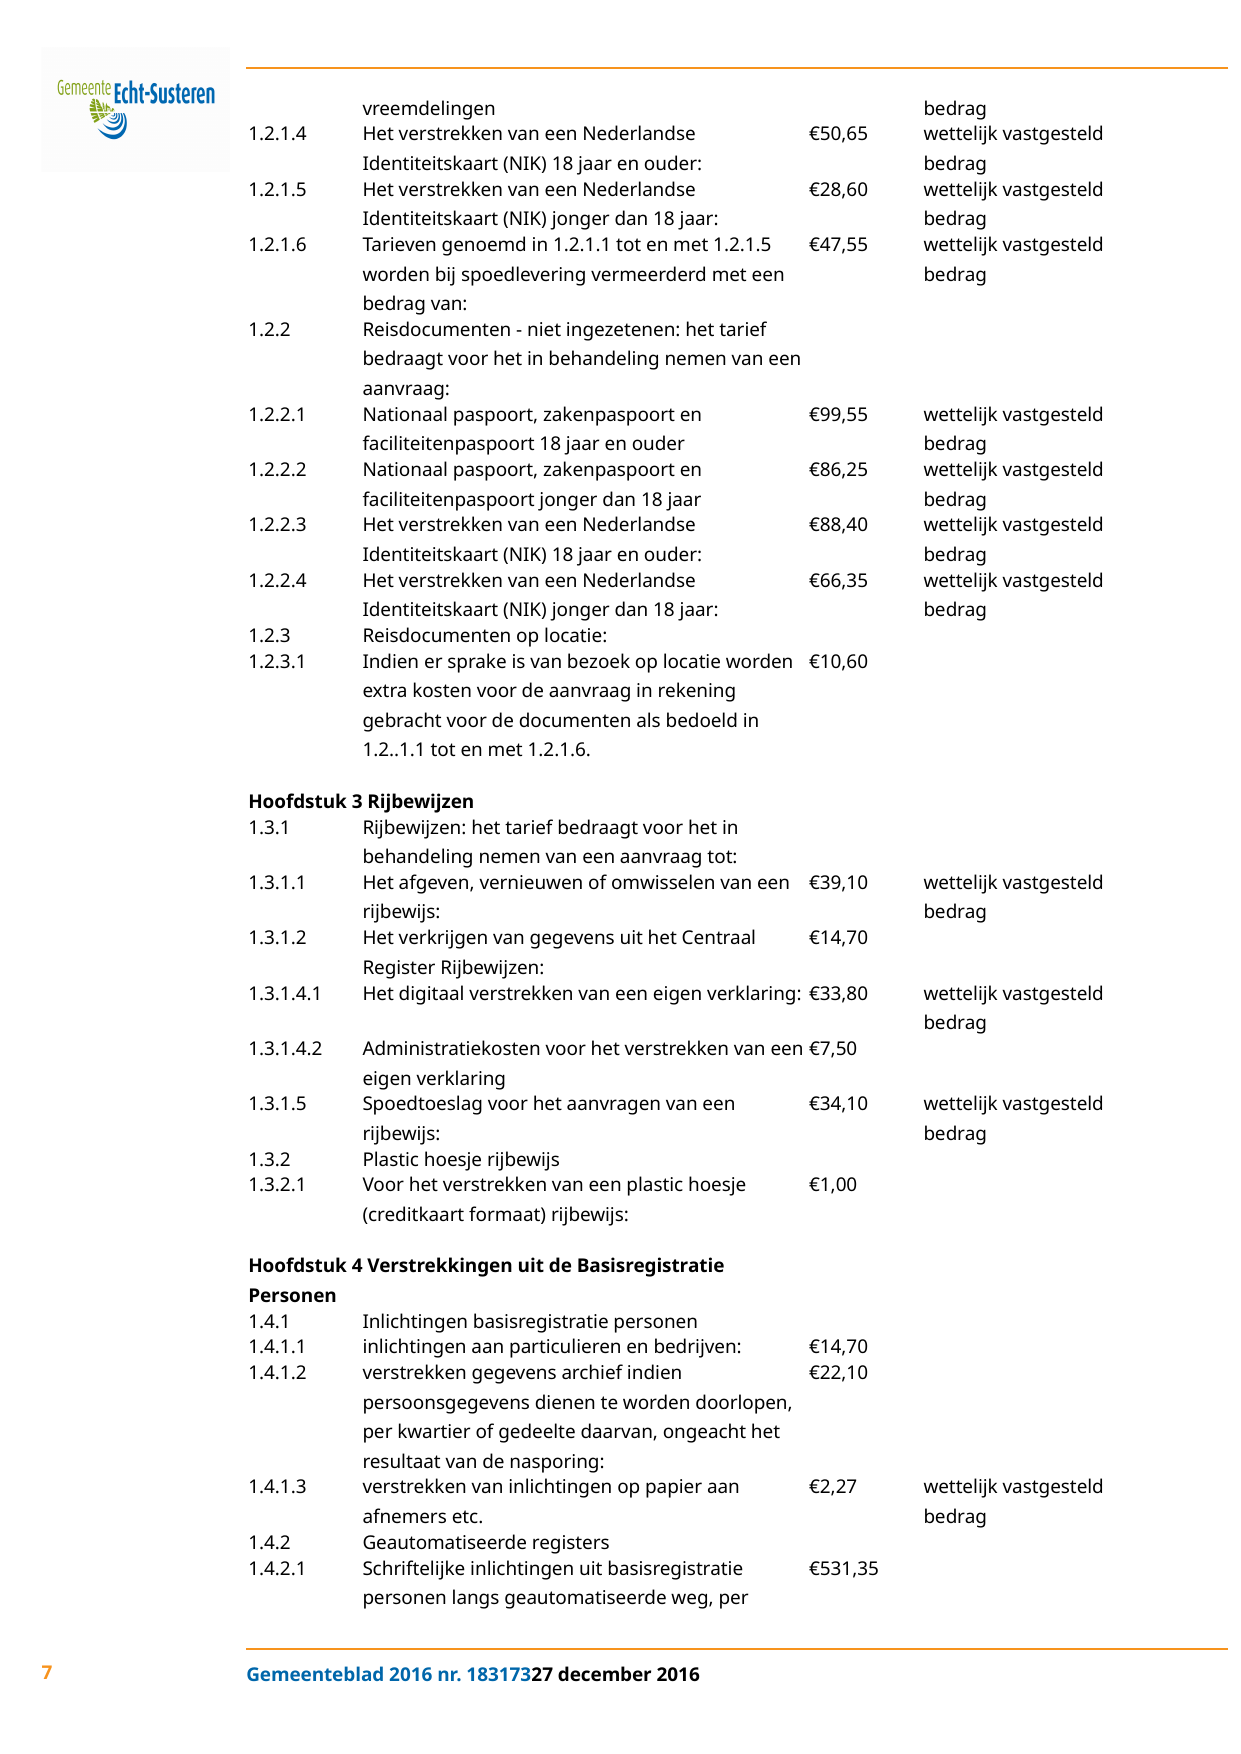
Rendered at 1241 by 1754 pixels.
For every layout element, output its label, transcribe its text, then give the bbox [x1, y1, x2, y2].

table_cell Plastic hoesje rijbewijs [362, 1146, 809, 1171]
table_cell wettelijk vastgesteld bedrag [923, 567, 1152, 622]
table_cell inlichtingen aan particulieren en bedrijven: [362, 1334, 809, 1359]
table_cell [923, 622, 1152, 648]
table_cell 1.2.2.3 [248, 512, 362, 567]
table_cell wettelijk vastgesteld bedrag [923, 456, 1152, 512]
table_cell [362, 1227, 809, 1252]
table_cell €28,60 [809, 176, 923, 231]
table_cell wettelijk vastgesteld bedrag [923, 1090, 1152, 1146]
table_cell €50,65 [809, 121, 923, 176]
table_cell €7,50 [809, 1035, 923, 1090]
table_cell €47,55 [809, 231, 923, 316]
table_cell [809, 788, 923, 814]
table_cell wettelijk vastgesteld bedrag [923, 176, 1152, 231]
table_cell 1.3.1 [248, 814, 362, 869]
table_cell 1.3.2 [248, 1146, 362, 1171]
table_cell €99,55 [809, 401, 923, 456]
table_cell [923, 814, 1152, 869]
picture [41, 47, 231, 172]
table_cell Tarieven genoemd in 1.2.1.1 tot en met 1.2.1.5 worden bij spoedlevering vermeerderd met een bedrag van: [362, 231, 809, 316]
table_cell 1.2.2.4 [248, 567, 362, 622]
table_cell 1.3.1.4.1 [248, 980, 362, 1035]
table_cell [809, 316, 923, 401]
table_cell €14,70 [809, 1334, 923, 1359]
table_cell €39,10 [809, 869, 923, 924]
table_cell Nationaal paspoort, zakenpaspoort en faciliteitenpaspoort 18 jaar en ouder [362, 401, 809, 456]
table_cell Rijbewijzen: het tarief bedraagt voor het in behandeling nemen van een aanvraag tot: [362, 814, 809, 869]
table_cell Het digitaal verstrekken van een eigen verklaring: [362, 980, 809, 1035]
table_cell 1.2.2.2 [248, 456, 362, 512]
table_cell [923, 1529, 1152, 1555]
table_cell [923, 316, 1152, 401]
table_cell 1.4.1.1 [248, 1334, 362, 1359]
table_cell Geautomatiseerde registers [362, 1529, 809, 1555]
table_cell 1.4.2.1 [248, 1555, 362, 1610]
table_cell [923, 1334, 1152, 1359]
table_cell 1.3.2.1 [248, 1171, 362, 1227]
table_cell [248, 95, 362, 121]
table_cell [923, 1146, 1152, 1171]
table_cell Indien er sprake is van bezoek op locatie worden extra kosten voor de aanvraag in rekening gebracht voor de documenten als bedoeld in 1.2..1.1 tot en met 1.2.1.6. [362, 648, 809, 762]
table_cell [809, 95, 923, 121]
table_cell wettelijk vastgesteld bedrag [923, 980, 1152, 1035]
table_cell €66,35 [809, 567, 923, 622]
table_cell [923, 1227, 1152, 1252]
table_cell wettelijk vastgesteld bedrag [923, 401, 1152, 456]
table_cell wettelijk vastgesteld bedrag [923, 869, 1152, 924]
table_cell [923, 1035, 1152, 1090]
table_cell Voor het verstrekken van een plastic hoesje (creditkaart formaat) rijbewijs: [362, 1171, 809, 1227]
table_cell [809, 1308, 923, 1333]
table_cell vreemdelingen [362, 95, 809, 121]
table_cell [923, 648, 1152, 762]
table_cell 1.3.1.5 [248, 1090, 362, 1146]
table_cell [809, 1529, 923, 1555]
table_cell Het afgeven, vernieuwen of omwisselen van een rijbewijs: [362, 869, 809, 924]
table_cell Het verstrekken van een Nederlandse Identiteitskaart (NIK) jonger dan 18 jaar: [362, 567, 809, 622]
table_cell [923, 1253, 1152, 1308]
table_cell 1.3.1.4.2 [248, 1035, 362, 1090]
table_cell 1.2.1.6 [248, 231, 362, 316]
table_cell [923, 1359, 1152, 1474]
table_cell Schriftelijke inlichtingen uit basisregistratie personen langs geautomatiseerde weg, per [362, 1555, 809, 1610]
table_cell [248, 763, 362, 788]
table_cell verstrekken van inlichtingen op papier aan afnemers etc. [362, 1474, 809, 1529]
table_cell Inlichtingen basisregistratie personen [362, 1308, 809, 1333]
table_cell €22,10 [809, 1359, 923, 1474]
table_cell Het verstrekken van een Nederlandse Identiteitskaart (NIK) jonger dan 18 jaar: [362, 176, 809, 231]
table_cell Hoofdstuk 4 Verstrekkingen uit de Basisregistratie Personen [248, 1253, 809, 1308]
table_cell 1.4.1.3 [248, 1474, 362, 1529]
table_cell wettelijk vastgesteld bedrag [923, 512, 1152, 567]
table_cell €10,60 [809, 648, 923, 762]
table_cell [923, 925, 1152, 980]
table_cell 1.3.1.1 [248, 869, 362, 924]
table_cell [362, 763, 809, 788]
table_cell 1.2.3.1 [248, 648, 362, 762]
table_cell 1.4.2 [248, 1529, 362, 1555]
table_cell [809, 622, 923, 648]
table_cell €33,80 [809, 980, 923, 1035]
table_cell €88,40 [809, 512, 923, 567]
table_cell Het verkrijgen van gegevens uit het Centraal Register Rijbewijzen: [362, 925, 809, 980]
table_cell 1.4.1 [248, 1308, 362, 1333]
table_cell €86,25 [809, 456, 923, 512]
table_cell 1.2.3 [248, 622, 362, 648]
table_cell Reisdocumenten op locatie: [362, 622, 809, 648]
table_cell 1.2.2.1 [248, 401, 362, 456]
table_cell €34,10 [809, 1090, 923, 1146]
table_cell bedrag [923, 95, 1152, 121]
table_cell wettelijk vastgesteld bedrag [923, 121, 1152, 176]
table_cell [809, 1146, 923, 1171]
table_cell €2,27 [809, 1474, 923, 1529]
table_cell [248, 1227, 362, 1252]
table_cell wettelijk vastgesteld bedrag [923, 1474, 1152, 1529]
table_cell [809, 1253, 923, 1308]
table_cell €1,00 [809, 1171, 923, 1227]
table_cell 1.4.1.2 [248, 1359, 362, 1474]
table_cell Hoofdstuk 3 Rijbewijzen [248, 788, 809, 814]
table_cell Nationaal paspoort, zakenpaspoort en faciliteitenpaspoort jonger dan 18 jaar [362, 456, 809, 512]
table_cell Het verstrekken van een Nederlandse Identiteitskaart (NIK) 18 jaar en ouder: [362, 512, 809, 567]
table_cell €531,35 [809, 1555, 923, 1610]
table_cell [923, 1555, 1152, 1610]
table_cell €14,70 [809, 925, 923, 980]
table_cell 1.3.1.2 [248, 925, 362, 980]
table_cell Reisdocumenten - niet ingezetenen: het tarief bedraagt voor het in behandeling nemen van een aanvraag: [362, 316, 809, 401]
table_cell 1.2.1.5 [248, 176, 362, 231]
table_cell [923, 788, 1152, 814]
table_cell [923, 1308, 1152, 1333]
table_cell wettelijk vastgesteld bedrag [923, 231, 1152, 316]
table_cell [923, 763, 1152, 788]
table_cell verstrekken gegevens archief indien persoonsgegevens dienen te worden doorlopen, per kwartier of gedeelte daarvan, ongeacht het resultaat van de nasporing: [362, 1359, 809, 1474]
table_cell Het verstrekken van een Nederlandse Identiteitskaart (NIK) 18 jaar en ouder: [362, 121, 809, 176]
table_cell [809, 1227, 923, 1252]
table_cell [923, 1171, 1152, 1227]
table_cell Administratiekosten voor het verstrekken van een eigen verklaring [362, 1035, 809, 1090]
table_cell 1.2.2 [248, 316, 362, 401]
table_cell 1.2.1.4 [248, 121, 362, 176]
table_cell [809, 814, 923, 869]
table_cell Spoedtoeslag voor het aanvragen van een rijbewijs: [362, 1090, 809, 1146]
table_cell [809, 763, 923, 788]
